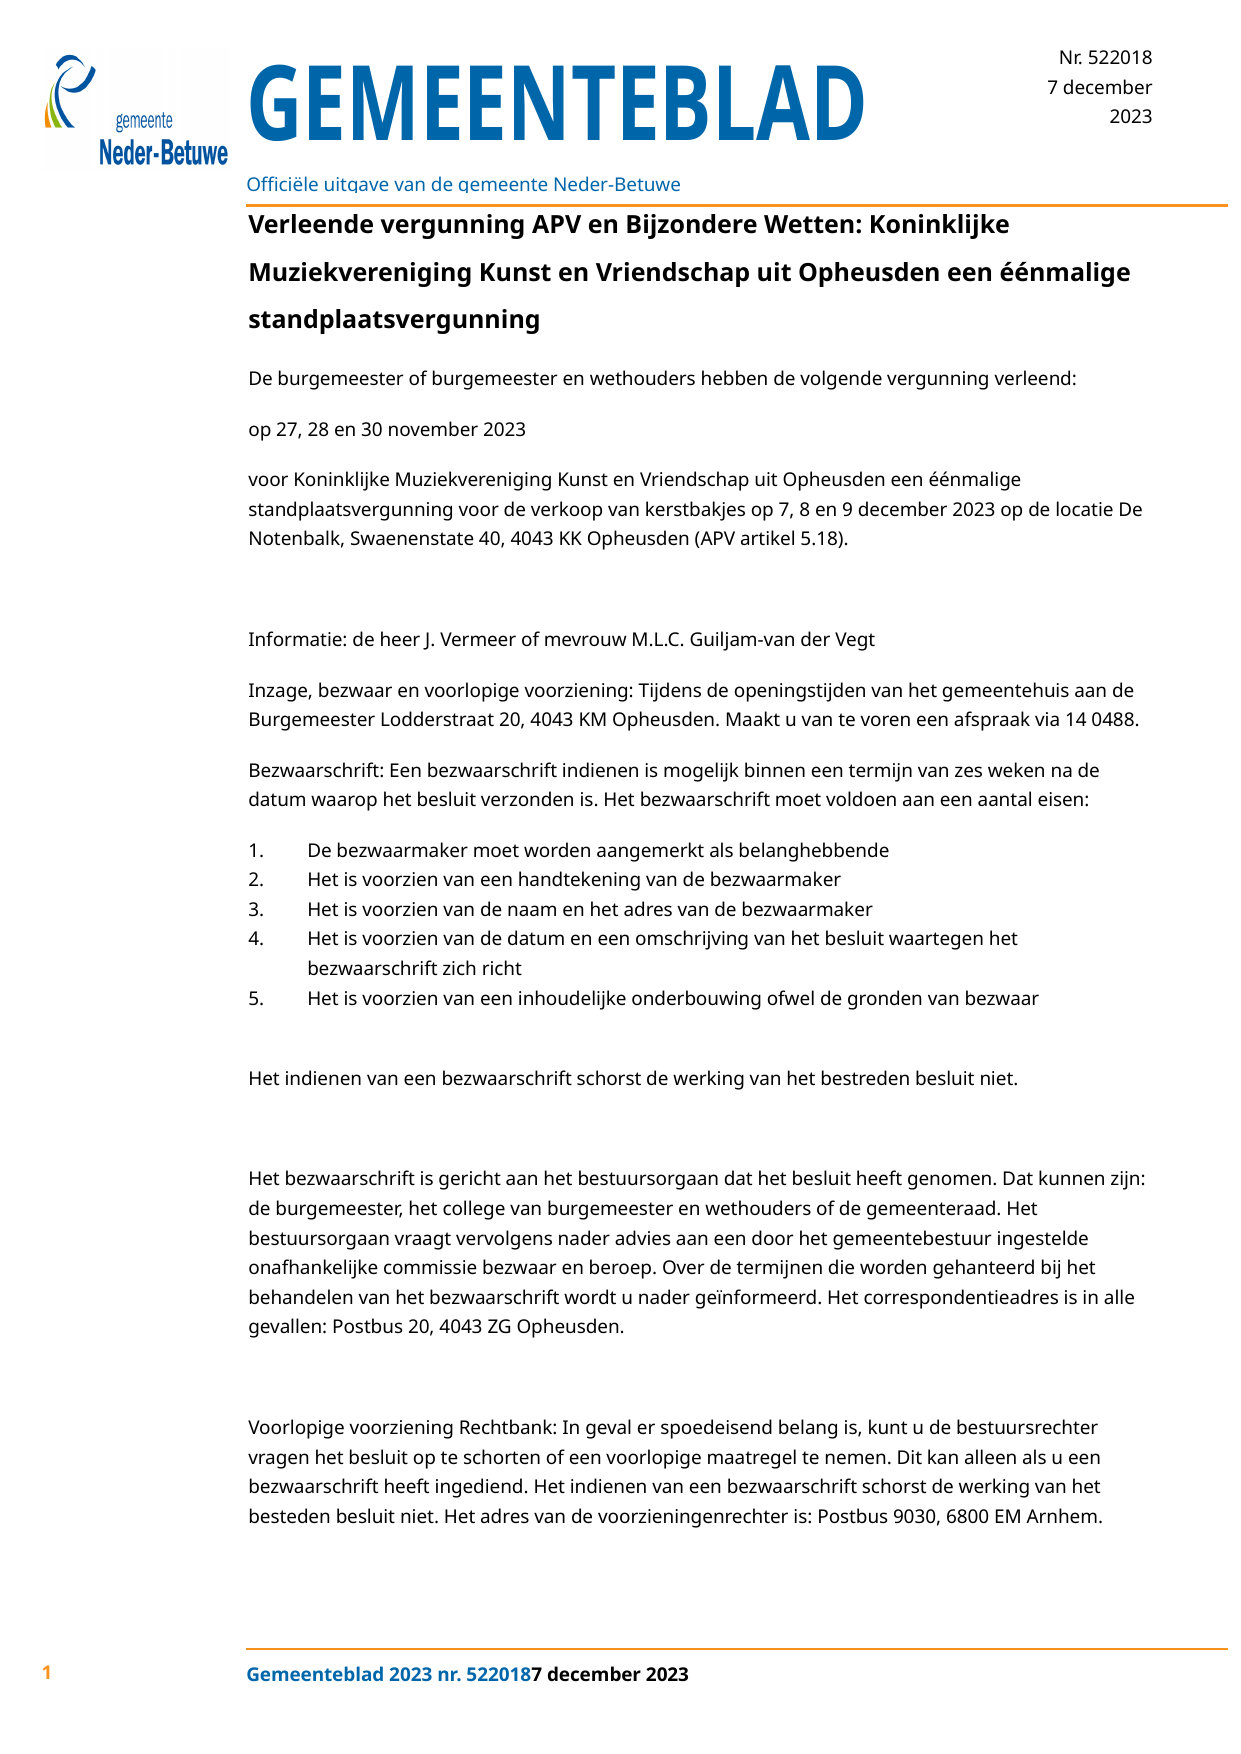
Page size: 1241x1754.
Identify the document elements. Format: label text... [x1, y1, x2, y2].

picture [41, 47, 231, 172]
text voor Koninklijke Muziekvereniging Kunst en Vriendschap uit Opheusden een éénmalige standplaatsvergunning voor de verkoop van kerstbakjes op 7, 8 en 9 december 2023 op de locatie De Notenbalk, Swaenenstate 40, 4043 KK Opheusden (APV artikel 5.18). [248, 466, 1152, 551]
list Het is voorzien van de datum en een omschrijving van het besluit waartegen het bezwaarschrift zich richt [248, 926, 1152, 981]
text op 27, 28 en 30 november 2023 [248, 416, 1152, 442]
list Het is voorzien van de naam en het adres van de bezwaarmaker [248, 896, 1152, 922]
text Het indienen van een bezwaarschrift schorst de werking van het bestreden besluit niet. [248, 1065, 1152, 1090]
text Voorlopige voorziening Rechtbank: In geval er spoedeisend belang is, kunt u de bestuursrechter vragen het besluit op te schorten of een voorlopige maatregel te nemen. Dit kan alleen als u een bezwaarschrift heeft ingediend. Het indienen van een bezwaarschrift schorst de werking van het besteden besluit niet. Het adres van de voorzieningenrechter is: Postbus 9030, 6800 EM Arnhem. [248, 1414, 1152, 1529]
list Het is voorzien van een handtekening van de bezwaarmaker [248, 866, 1152, 892]
text Verleende vergunning APV en Bijzondere Wetten: Koninklijke Muziekvereniging Kunst en Vriendschap uit Opheusden een éénmalige standplaatsvergunning [248, 207, 1152, 336]
text Het bezwaarschrift is gericht aan het bestuursorgaan dat het besluit heeft genomen. Dat kunnen zijn: de burgemeester, het college van burgemeester en wethouders of de gemeenteraad. Het bestuursorgaan vraagt vervolgens nader advies aan een door het gemeentebestuur ingestelde onafhankelijke commissie bezwaar en beroep. Over de termijnen die worden gehanteerd bij het behandelen van het bezwaarschrift wordt u nader geïnformeerd. Het correspondentieadres is in alle gevallen: Postbus 20, 4043 ZG Opheusden. [248, 1166, 1152, 1339]
list Het is voorzien van een inhoudelijke onderbouwing ofwel de gronden van bezwaar [248, 985, 1152, 1010]
text Inzage, bezwaar en voorlopige voorziening: Tijdens de openingstijden van het gemeentehuis aan de Burgemeester Lodderstraat 20, 4043 KM Opheusden. Maakt u van te voren een afspraak via 14 0488. [248, 677, 1152, 732]
text De burgemeester of burgemeester en wethouders hebben de volgende vergunning verleend: [248, 366, 1152, 391]
text Informatie: de heer J. Vermeer of mevrouw M.L.C. Guiljam-van der Vegt [248, 626, 1152, 652]
list De bezwaarmaker moet worden aangemerkt als belanghebbende [248, 837, 1152, 862]
text Bezwaarschrift: Een bezwaarschrift indienen is mogelijk binnen een termijn van zes weken na de datum waarop het besluit verzonden is. Het bezwaarschrift moet voldoen aan een aantal eisen: [248, 757, 1152, 812]
